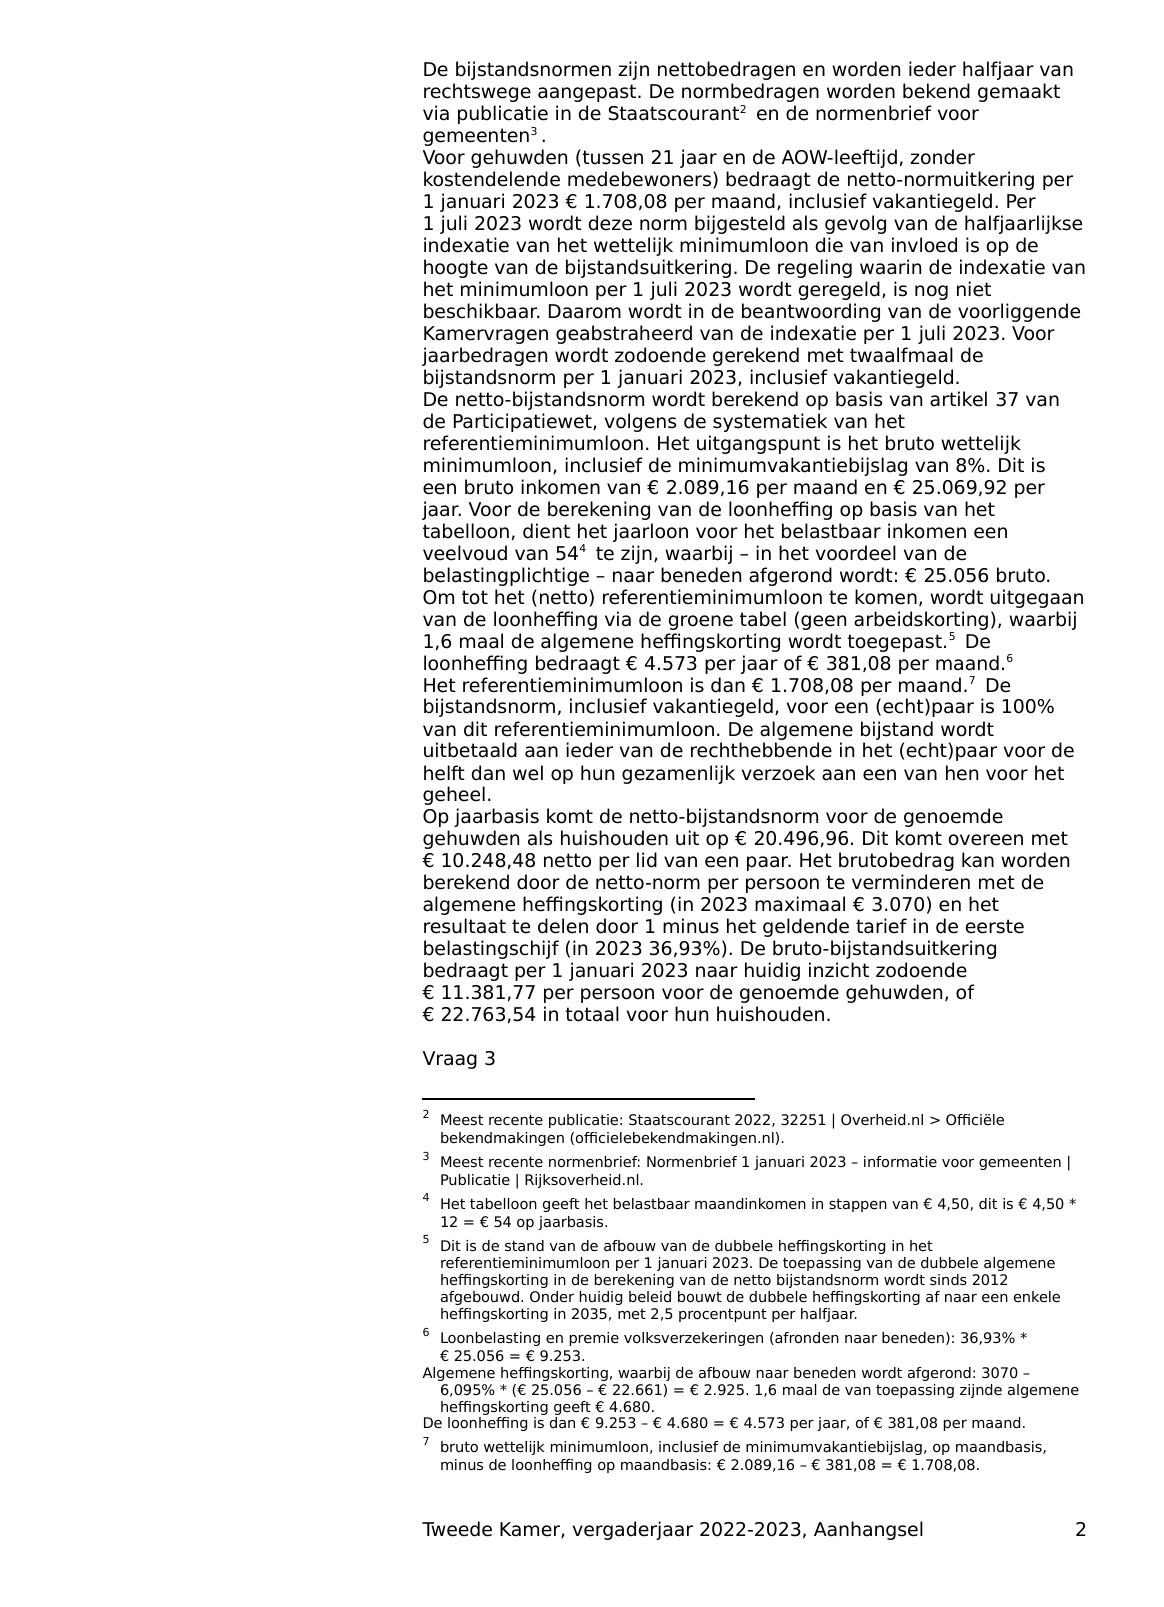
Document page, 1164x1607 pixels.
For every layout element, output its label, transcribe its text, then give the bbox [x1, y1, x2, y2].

text Vraag 3 [422, 1048, 1087, 1070]
text Het tabelloon geeft het belastbaar maandinkomen in stappen van € 4,50, dit is € 4,50 * 12 = € 54 op jaarbasis. [422, 1192, 1087, 1231]
text Op jaarbasis komt de netto-bijstandsnorm voor de genoemde gehuwden als huishouden uit op € 20.496,96. Dit komt overeen met € 10.248,48 netto per lid van een paar. Het brutobedrag kan worden berekend door de netto-norm per persoon te verminderen met de algemene heffingskorting (in 2023 maximaal € 3.070) en het resultaat te delen door 1 minus het geldende tarief in de eerste belastingschijf (in 2023 36,93%). De bruto-bijstandsuitkering bedraagt per 1 januari 2023 naar huidig inzicht zodoende € 11.381,77 per persoon voor de genoemde gehuwden, of € 22.763,54 in totaal voor hun huishouden. [422, 806, 1087, 1026]
text Het referentieminimumloon is dan € 1.708,08 per maand. De bijstandsnorm, inclusief vakantiegeld, voor een (echt)paar is 100% van dit referentieminimumloon. De algemene bijstand wordt uitbetaald aan ieder van de rechthebbende in het (echt)paar voor de helft dan wel op hun gezamenlijk verzoek aan een van hen voor het geheel. [422, 674, 1087, 806]
text Meest recente normenbrief: Normenbrief 1 januari 2023 – informatie voor gemeenten | Publicatie | Rijksoverheid.nl. [422, 1150, 1087, 1189]
text bruto wettelijk minimumloon, inclusief de minimumvakantiebijslag, op maandbasis, minus de loonheffing op maandbasis: € 2.089,16 – € 381,08 = € 1.708,08. [422, 1435, 1087, 1474]
text Meest recente publicatie: Staatscourant 2022, 32251 | Overheid.nl > Officiële bekendmakingen (officielebekendmakingen.nl). [422, 1108, 1087, 1147]
text Dit is de stand van de afbouw van de dubbele heffingskorting in het referentieminimumloon per 1 januari 2023. De toepassing van de dubbele algemene heffingskorting in de berekening van de netto bijstandsnorm wordt sinds 2012 afgebouwd. Onder huidig beleid bouwt de dubbele heffingskorting af naar een enkele heffingskorting in 2035, met 2,5 procentpunt per halfjaar. [422, 1233, 1087, 1323]
text Algemene heffingskorting, waarbij de afbouw naar beneden wordt afgerond: 3070 – 6,095% * (€ 25.056 – € 22.661) = € 2.925. 1,6 maal de van toepassing zijnde algemene heffingskorting geeft € 4.680. [422, 1365, 1087, 1416]
text De netto-bijstandsnorm wordt berekend op basis van artikel 37 van de Participatiewet, volgens de systematiek van het referentieminimumloon. Het uitgangspunt is het bruto wettelijk minimumloon, inclusief de minimumvakantiebijslag van 8%. Dit is een bruto inkomen van € 2.089,16 per maand en € 25.069,92 per jaar. Voor de berekening van de loonheffing op basis van het tabelloon, dient het jaarloon voor het belastbaar inkomen een veelvoud van 54 te zijn, waarbij – in het voordeel van de belastingplichtige – naar beneden afgerond wordt: € 25.056 bruto. Om tot het (netto) referentieminimumloon te komen, wordt uitgegaan van de loonheffing via de groene tabel (geen arbeidskorting), waarbij 1,6 maal de algemene heffingskorting wordt toegepast. De loonheffing bedraagt € 4.573 per jaar of € 381,08 per maand. [422, 389, 1087, 674]
text Voor gehuwden (tussen 21 jaar en de AOW-leeftijd, zonder kostendelende medebewoners) bedraagt de netto-normuitkering per 1 januari 2023 € 1.708,08 per maand, inclusief vakantiegeld. Per 1 juli 2023 wordt deze norm bijgesteld als gevolg van de halfjaarlijkse indexatie van het wettelijk minimumloon die van invloed is op de hoogte van de bijstandsuitkering. De regeling waarin de indexatie van het minimumloon per 1 juli 2023 wordt geregeld, is nog niet beschikbaar. Daarom wordt in de beantwoording van de voorliggende Kamervragen geabstraheerd van de indexatie per 1 juli 2023. Voor jaarbedragen wordt zodoende gerekend met twaalfmaal de bijstandsnorm per 1 januari 2023, inclusief vakantiegeld. [422, 147, 1087, 389]
text Loonbelasting en premie volksverzekeringen (afronden naar beneden): 36,93% * € 25.056 = € 9.253. [422, 1326, 1087, 1365]
text De bijstandsnormen zijn nettobedragen en worden ieder halfjaar van rechtswege aangepast. De normbedragen worden bekend gemaakt via publicatie in de Staatscourant en de normenbrief voor gemeenten. [422, 59, 1087, 147]
text De loonheffing is dan € 9.253 – € 4.680 = € 4.573 per jaar, of € 381,08 per maand. [422, 1416, 1087, 1432]
